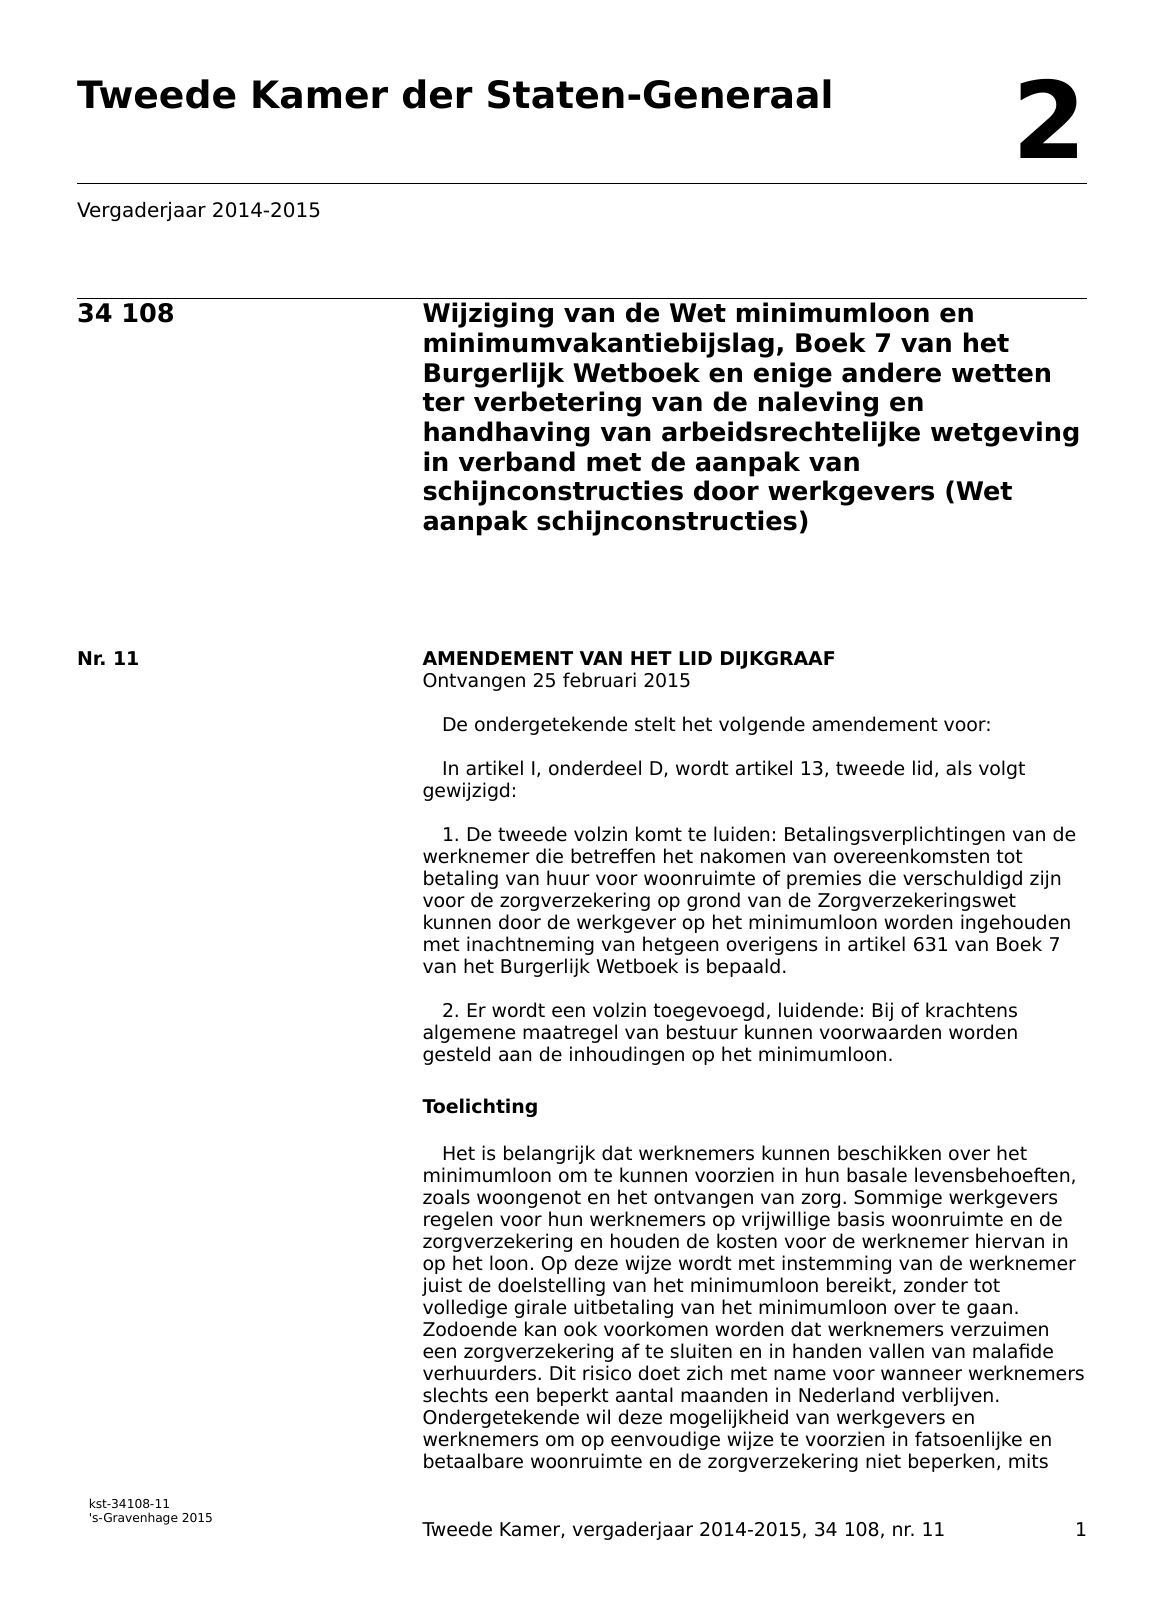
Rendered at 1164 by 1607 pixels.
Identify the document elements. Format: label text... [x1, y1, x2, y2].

text kst-34108-11 [88, 1497, 323, 1511]
text De ondergetekende stelt het volgende amendement voor: [422, 714, 1087, 736]
text Ontvangen 25 februari 2015 [422, 669, 1087, 691]
text 1. De tweede volzin komt te luiden: Betalingsverplichtingen van de werknemer die betreffen het nakomen van overeenkomsten tot betaling van huur voor woonruimte of premies die verschuldigd zijn voor de zorgverzekering op grond van de Zorgverzekeringswet kunnen door de werkgever op het minimumloon worden ingehouden met inachtneming van hetgeen overigens in artikel 631 van Boek 7 van het Burgerlijk Wetboek is bepaald. [422, 824, 1087, 978]
subtitle 34 108 Wijziging van de Wet minimumloon en minimumvakantiebijslag, Boek 7 van het Burgerlijk Wetboek en enige andere wetten ter verbetering van de naleving en handhaving van arbeidsrechtelijke wetgeving in verband met de aanpak van schijnconstructies door werkgevers (Wet aanpak schijnconstructies) [77, 299, 1087, 536]
table_header Tweede Kamer der Staten-Generaal [77, 59, 886, 183]
text In artikel I, onderdeel D, wordt artikel 13, tweede lid, als volgt gewijzigd: [422, 758, 1087, 802]
subtitle Nr. 11 AMENDEMENT VAN HET LID DIJKGRAAF [77, 647, 1087, 669]
text 2. Er wordt een volzin toegevoegd, luidende: Bij of krachtens algemene maatregel van bestuur kunnen voorwaarden worden gesteld aan de inhoudingen op het minimumloon. [422, 1000, 1087, 1066]
table_header 2 [886, 59, 1087, 183]
table_cell Vergaderjaar 2014-2015 [77, 184, 1087, 298]
subtitle Toelichting [422, 1096, 1087, 1118]
text 's-Gravenhage 2015 [88, 1511, 323, 1525]
text Het is belangrijk dat werknemers kunnen beschikken over het minimumloon om te kunnen voorzien in hun basale levensbehoeften, zoals woongenot en het ontvangen van zorg. Sommige werkgevers regelen voor hun werknemers op vrijwillige basis woonruimte en de zorgverzekering en houden de kosten voor de werknemer hiervan in op het loon. Op deze wijze wordt met instemming van de werknemer juist de doelstelling van het minimumloon bereikt, zonder tot volledige girale uitbetaling van het minimumloon over te gaan. Zodoende kan ook voorkomen worden dat werknemers verzuimen een zorgverzekering af te sluiten en in handen vallen van malafide verhuurders. Dit risico doet zich met name voor wanneer werknemers slechts een beperkt aantal maanden in Nederland verblijven. Ondergetekende wil deze mogelijkheid van werkgevers en werknemers om op eenvoudige wijze te voorzien in fatsoenlijke en betaalbare woonruimte en de zorgverzekering niet beperken, mits [422, 1143, 1087, 1473]
